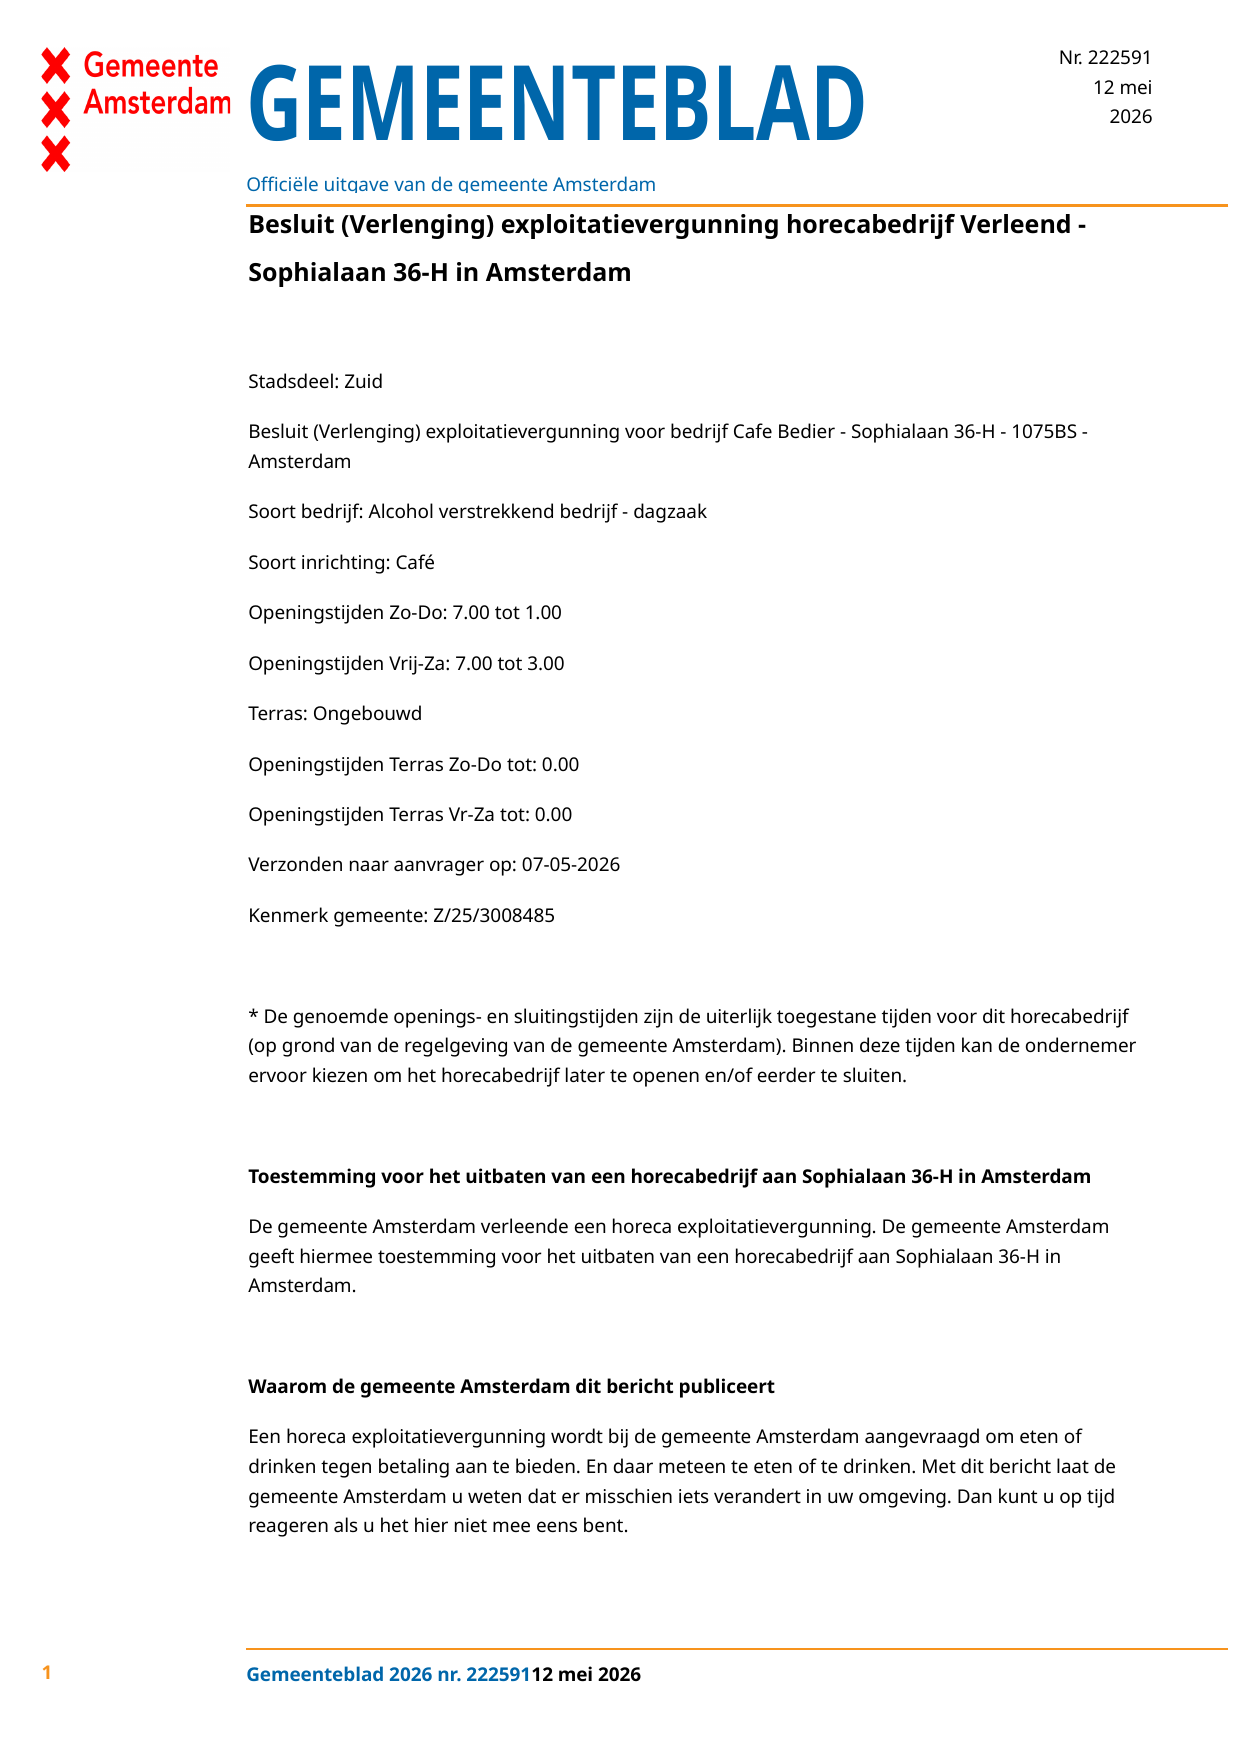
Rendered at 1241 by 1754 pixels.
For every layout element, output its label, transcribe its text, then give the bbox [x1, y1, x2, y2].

text Verzonden naar aanvrager op: 07-05-2026 [248, 852, 1152, 877]
text Soort inrichting: Café [248, 549, 1152, 575]
text Terras: Ongebouwd [248, 700, 1152, 726]
text Kenmerk gemeente: Z/25/3008485 [248, 902, 1152, 928]
text Een horeca exploitatievergunning wordt bij de gemeente Amsterdam aangevraagd om eten of drinken tegen betaling aan te bieden. En daar meteen te eten of te drinken. Met dit bericht laat de gemeente Amsterdam u weten dat er misschien iets verandert in uw omgeving. Dan kunt u op tijd reageren als u het hier niet mee eens bent. [248, 1424, 1152, 1538]
text Stadsdeel: Zuid [248, 368, 1152, 394]
text Openingstijden Vrij-Za: 7.00 tot 3.00 [248, 650, 1152, 676]
text Toestemming voor het uitbaten van een horecabedrijf aan Sophialaan 36-H in Amsterdam [248, 1163, 1152, 1189]
text Besluit (Verlenging) exploitatievergunning horecabedrijf Verleend - Sophialaan 36-H in Amsterdam [248, 207, 1152, 288]
picture [41, 47, 231, 172]
text Openingstijden Terras Zo-Do tot: 0.00 [248, 751, 1152, 777]
text Besluit (Verlenging) exploitatievergunning voor bedrijf Cafe Bedier - Sophialaan 36-H - 1075BS - Amsterdam [248, 419, 1152, 474]
text Openingstijden Zo-Do: 7.00 tot 1.00 [248, 599, 1152, 625]
text Waarom de gemeente Amsterdam dit bericht publiceert [248, 1373, 1152, 1399]
text * De genoemde openings- en sluitingstijden zijn de uiterlijk toegestane tijden voor dit horecabedrijf (op grond van de regelgeving van de gemeente Amsterdam). Binnen deze tijden kan de ondernemer ervoor kiezen om het horecabedrijf later te openen en/of eerder te sluiten. [248, 1003, 1152, 1088]
text Soort bedrijf: Alcohol verstrekkend bedrijf - dagzaak [248, 499, 1152, 524]
text Openingstijden Terras Vr-Za tot: 0.00 [248, 801, 1152, 827]
text De gemeente Amsterdam verleende een horeca exploitatievergunning. De gemeente Amsterdam geeft hiermee toestemming voor het uitbaten van een horecabedrijf aan Sophialaan 36-H in Amsterdam. [248, 1213, 1152, 1298]
